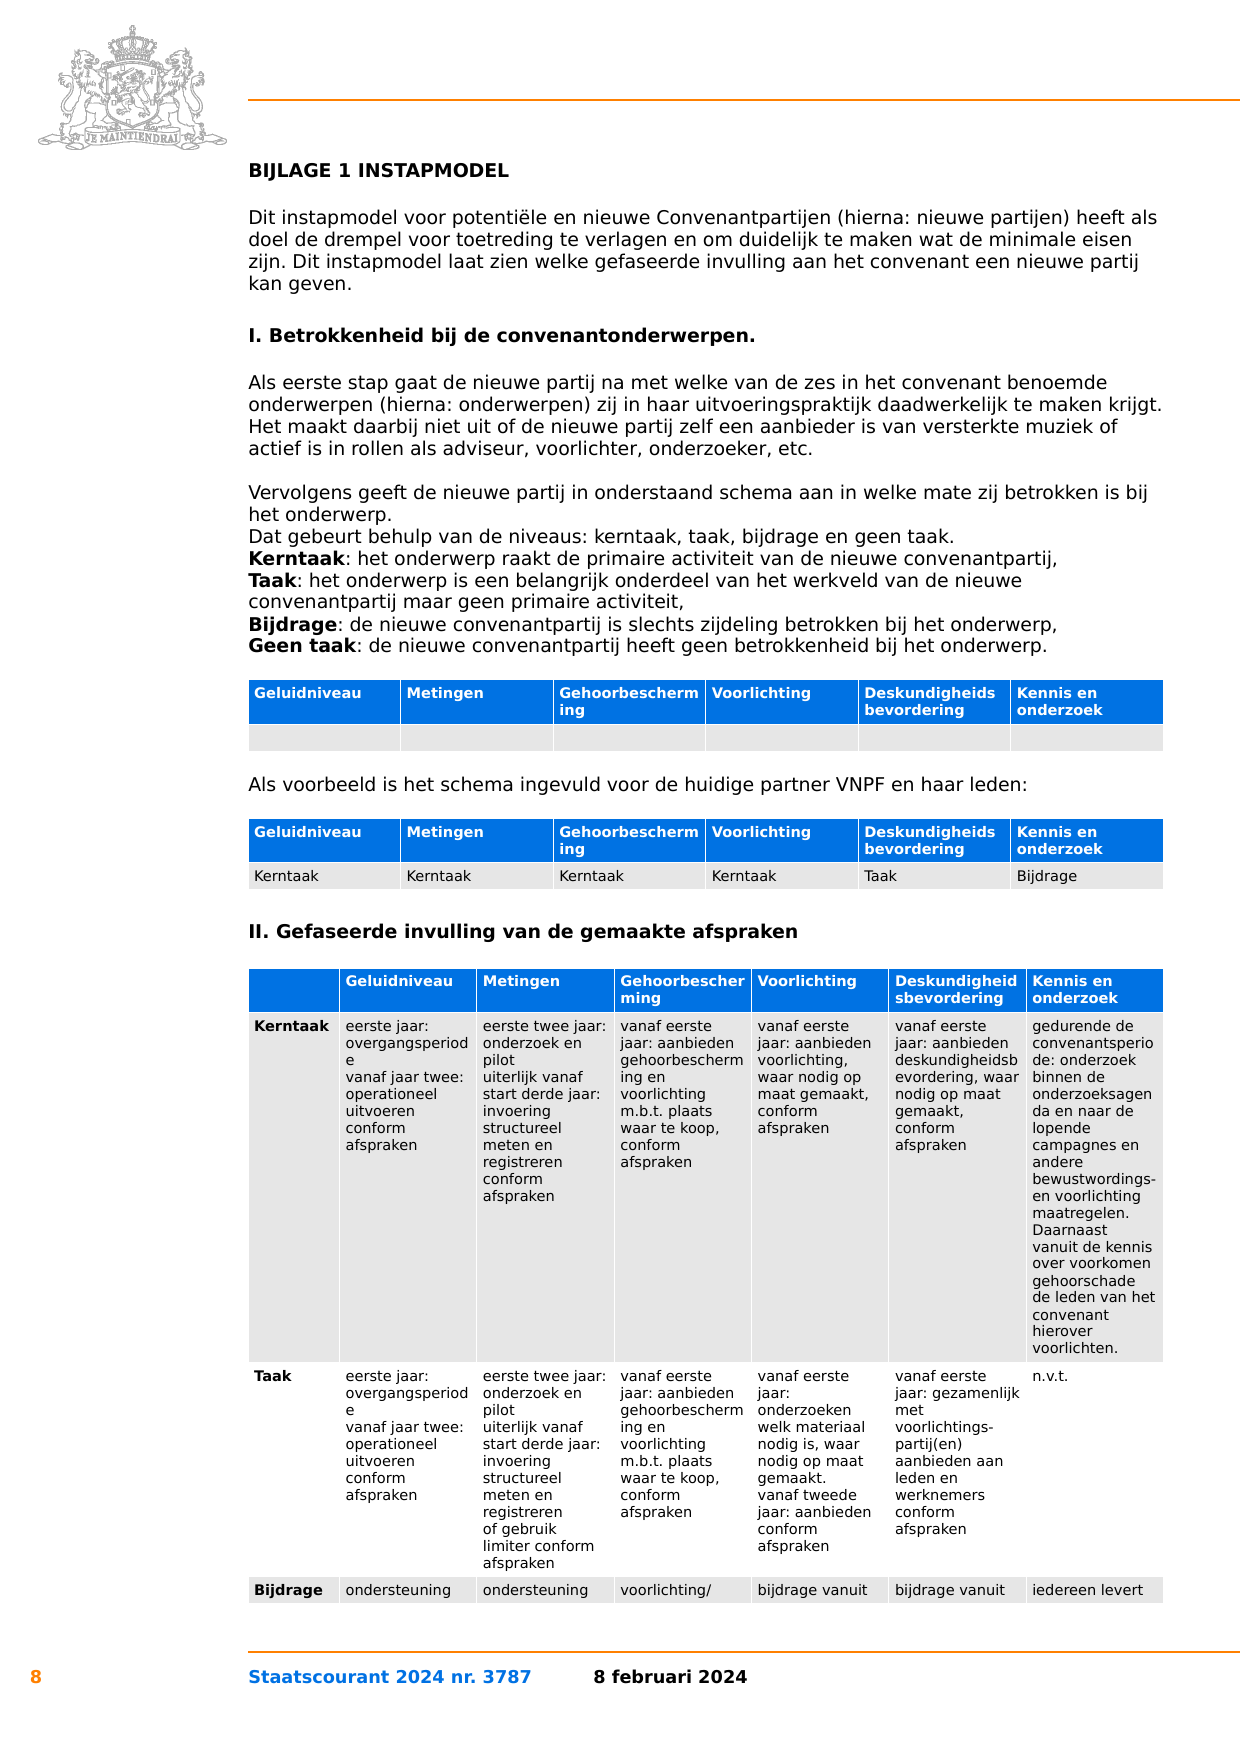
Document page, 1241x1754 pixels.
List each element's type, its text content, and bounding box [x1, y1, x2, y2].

table_header Metingen [401, 680, 553, 724]
table_cell bijdrage vanuit [889, 1577, 1026, 1603]
text Als voorbeeld is het schema ingevuld voor de huidige partner VNPF en haar leden: [248, 774, 1163, 796]
table_cell Taak [859, 863, 1010, 889]
table_header Voorlichting [752, 969, 888, 1012]
table_header Deskundigheidsbevordering [859, 680, 1010, 724]
table_cell Kerntaak [249, 1013, 339, 1362]
text Bijdrage: de nieuwe convenantpartij is slechts zijdeling betrokken bij het onderwerp, [248, 613, 1163, 635]
table_header Kennis en onderzoek [1011, 819, 1163, 862]
table_cell eerste twee jaar: onderzoek en pilot uiterlijk vanaf start derde jaar: invoering structureel meten en registreren conform afspraken [477, 1013, 614, 1362]
subtitle BIJLAGE 1 INSTAPMODEL [248, 160, 1163, 182]
table_header Voorlichting [706, 819, 858, 862]
table_cell vanaf eerste jaar: aanbieden voorlichting, waar nodig op maat gemaakt, conform afspraken [752, 1013, 888, 1362]
table_header Gehoorbescherming [615, 969, 751, 1012]
table_cell vanaf eerste jaar: aanbieden gehoorbescherming en voorlichting m.b.t. plaats waar te koop, conform afspraken [615, 1363, 751, 1576]
table_cell gedurende de convenantsperiode: onderzoek binnen de onderzoeksagenda en naar de lopende campagnes en andere bewustwordings- en voorlichting maatregelen. Daarnaast vanuit de kennis over voorkomen gehoorschade de leden van het convenant hierover voorlichten. [1027, 1013, 1163, 1362]
subtitle II. Gefaseerde invulling van de gemaakte afspraken [248, 921, 1163, 943]
table_header Geluidniveau [249, 819, 400, 862]
table_header Deskundigheidsbevordering [889, 969, 1026, 1012]
table_header Metingen [401, 819, 553, 862]
table_cell vanaf eerste jaar: aanbieden gehoorbescherming en voorlichting m.b.t. plaats waar te koop, conform afspraken [615, 1013, 751, 1362]
table_cell iedereen levert [1027, 1577, 1163, 1603]
table_cell bijdrage vanuit [752, 1577, 888, 1603]
picture [38, 25, 227, 150]
table_cell [401, 725, 553, 751]
table_cell vanaf eerste jaar: aanbieden deskundigheidsbevordering, waar nodig op maat gemaakt, conform afspraken [889, 1013, 1026, 1362]
table_cell [249, 725, 400, 751]
table_cell Bijdrage [249, 1577, 339, 1603]
table_cell Taak [249, 1363, 339, 1576]
text Dat gebeurt behulp van de niveaus: kerntaak, taak, bijdrage en geen taak. [248, 526, 1163, 547]
text Als eerste stap gaat de nieuwe partij na met welke van de zes in het convenant benoemde onderwerpen (hierna: onderwerpen) zij in haar uitvoeringspraktijk daadwerkelijk te maken krijgt. Het maakt daarbij niet uit of de nieuwe partij zelf een aanbieder is van versterkte muziek of actief is in rollen als adviseur, voorlichter, onderzoeker, etc. [248, 372, 1163, 460]
table_cell voorlichting/ [615, 1577, 751, 1603]
table_cell vanaf eerste jaar: onderzoeken welk materiaal nodig is, waar nodig op maat gemaakt. vanaf tweede jaar: aanbieden conform afspraken [752, 1363, 888, 1576]
table_header Kennis en onderzoek [1011, 680, 1163, 724]
table_cell [859, 725, 1010, 751]
table_header Gehoorbescherming [554, 680, 705, 724]
text Vervolgens geeft de nieuwe partij in onderstaand schema aan in welke mate zij betrokken is bij het onderwerp. [248, 482, 1163, 526]
table_header Metingen [477, 969, 614, 1012]
table_cell Bijdrage [1011, 863, 1163, 889]
table_cell Kerntaak [554, 863, 705, 889]
table_cell [1011, 725, 1163, 751]
table_header Gehoorbescherming [554, 819, 705, 862]
text Dit instapmodel voor potentiële en nieuwe Convenantpartijen (hierna: nieuwe partijen) heeft als doel de drempel voor toetreding te verlagen en om duidelijk te maken wat de minimale eisen zijn. Dit instapmodel laat zien welke gefaseerde invulling aan het convenant een nieuwe partij kan geven. [248, 207, 1163, 295]
table_cell vanaf eerste jaar: gezamenlijk met voorlichtings-partij(en) aanbieden aan leden en werknemers conform afspraken [889, 1363, 1026, 1576]
table_cell eerste twee jaar: onderzoek en pilot uiterlijk vanaf start derde jaar: invoering structureel meten en registreren of gebruik limiter conform afspraken [477, 1363, 614, 1576]
table_cell Kerntaak [249, 863, 400, 889]
table_cell [554, 725, 705, 751]
table_cell [706, 725, 858, 751]
subtitle I. Betrokkenheid bij de convenantonderwerpen. [248, 325, 1163, 347]
table_cell Kerntaak [706, 863, 858, 889]
table_header Geluidniveau [340, 969, 476, 1012]
table_header [249, 969, 339, 1012]
table_header Voorlichting [706, 680, 858, 724]
table_header Deskundigheidsbevordering [859, 819, 1010, 862]
table_cell Kerntaak [401, 863, 553, 889]
table_cell eerste jaar: overgangsperiode vanaf jaar twee: operationeel uitvoeren conform afspraken [340, 1013, 476, 1362]
table_cell ondersteuning [477, 1577, 614, 1603]
table_cell ondersteuning [340, 1577, 476, 1603]
text Taak: het onderwerp is een belangrijk onderdeel van het werkveld van de nieuwe convenantpartij maar geen primaire activiteit, [248, 569, 1163, 613]
table_cell n.v.t. [1027, 1363, 1163, 1576]
table_header Geluidniveau [249, 680, 400, 724]
table_header Kennis en onderzoek [1027, 969, 1163, 1012]
text Kerntaak: het onderwerp raakt de primaire activiteit van de nieuwe convenantpartij, [248, 547, 1163, 569]
table_cell eerste jaar: overgangsperiode vanaf jaar twee: operationeel uitvoeren conform afspraken [340, 1363, 476, 1576]
text Geen taak: de nieuwe convenantpartij heeft geen betrokkenheid bij het onderwerp. [248, 635, 1163, 657]
